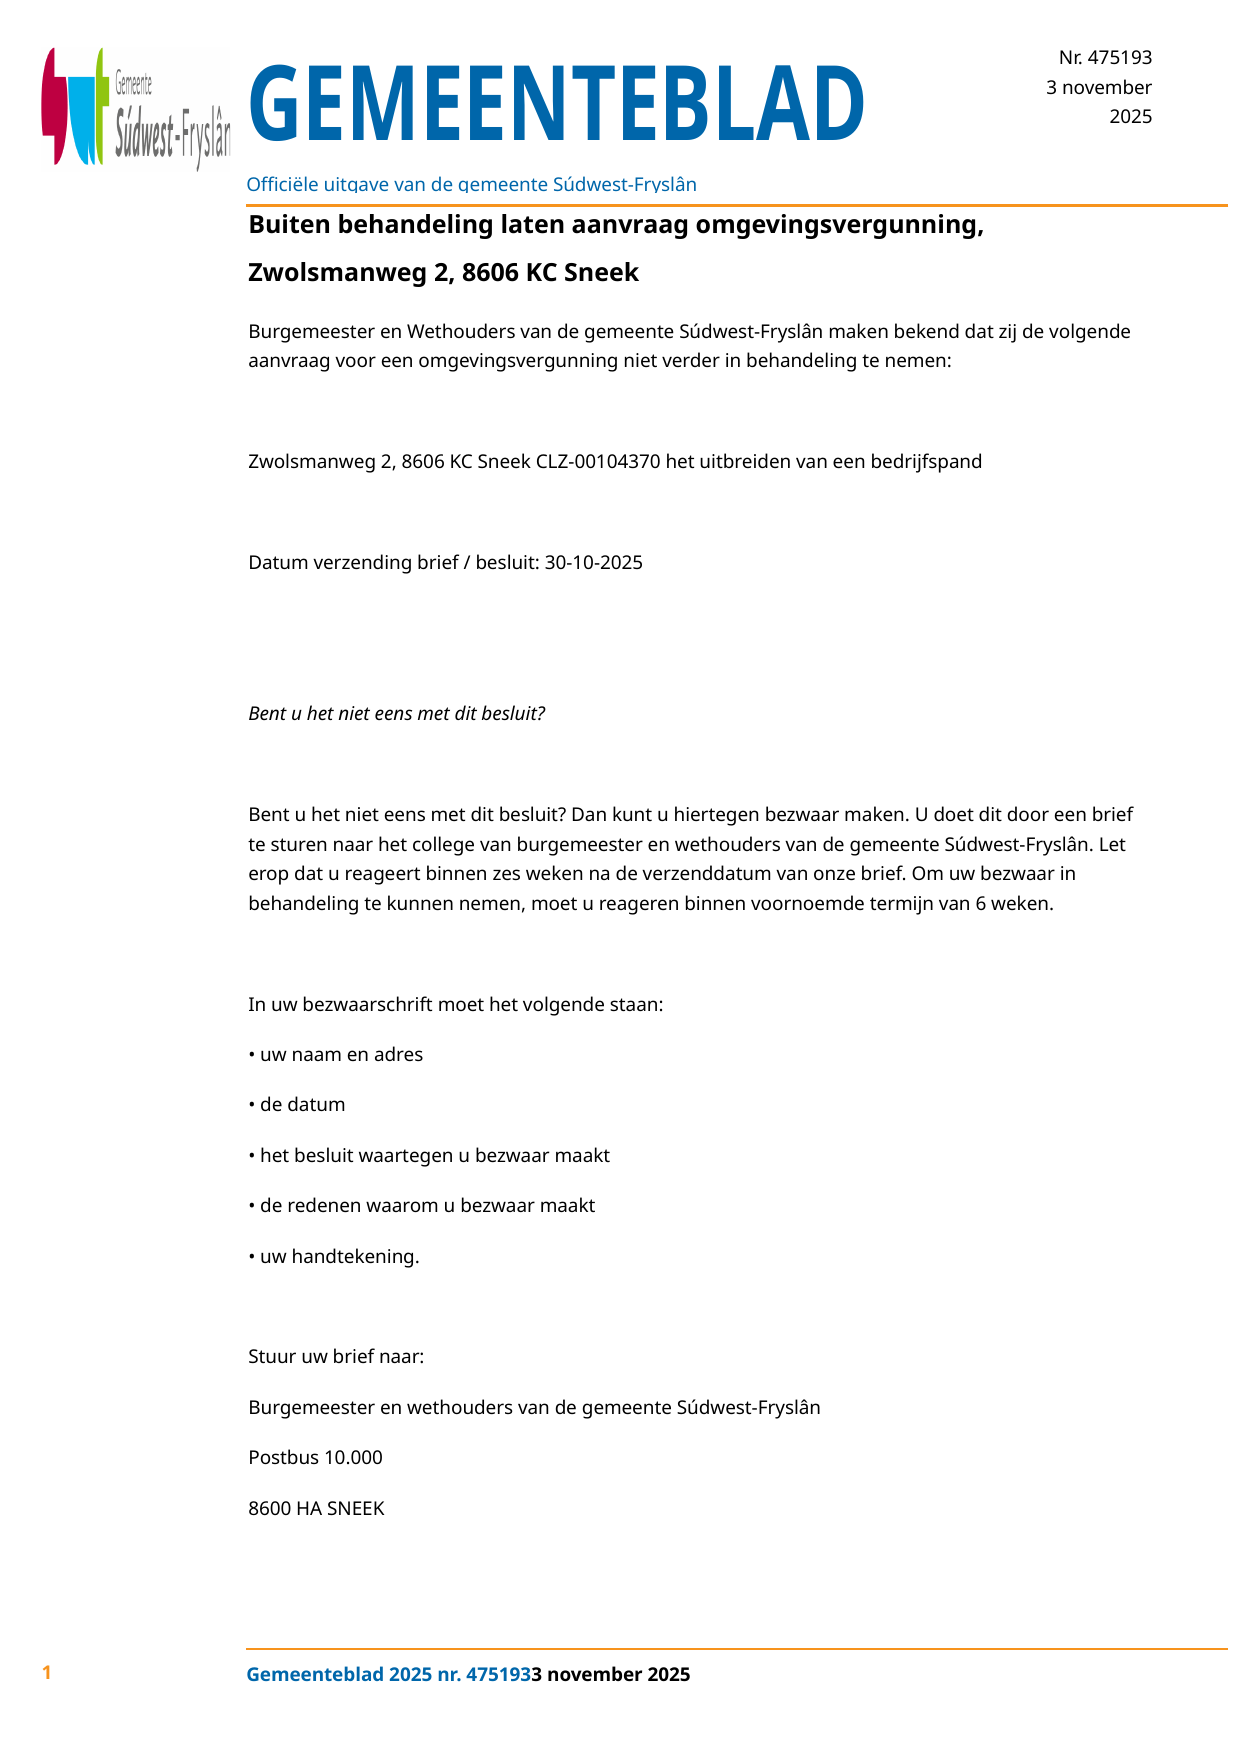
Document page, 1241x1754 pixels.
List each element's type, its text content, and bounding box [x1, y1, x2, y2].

picture [41, 47, 231, 172]
text In uw bezwaarschrift moet het volgende staan: [248, 991, 1152, 1017]
text • de redenen waarom u bezwaar maakt [248, 1192, 1152, 1218]
text 8600 HA SNEEK [248, 1495, 1152, 1521]
text Stuur uw brief naar: [248, 1344, 1152, 1369]
text Burgemeester en wethouders van de gemeente Súdwest-Fryslân [248, 1394, 1152, 1420]
text Burgemeester en Wethouders van de gemeente Súdwest-Fryslân maken bekend dat zij de volgende aanvraag voor een omgevingsvergunning niet verder in behandeling te nemen: [248, 318, 1152, 373]
text Datum verzending brief / besluit: 30-10-2025 [248, 549, 1152, 575]
text Bent u het niet eens met dit besluit? Dan kunt u hiertegen bezwaar maken. U doet dit door een brief te sturen naar het college van burgemeester en wethouders van de gemeente Súdwest-Fryslân. Let erop dat u reageert binnen zes weken na de verzenddatum van onze brief. Om uw bezwaar in behandeling te kunnen nemen, moet u reageren binnen voornoemde termijn van 6 weken. [248, 801, 1152, 916]
text Buiten behandeling laten aanvraag omgevingsvergunning, Zwolsmanweg 2, 8606 KC Sneek [248, 207, 1152, 288]
text Bent u het niet eens met dit besluit? [248, 700, 1152, 726]
text Postbus 10.000 [248, 1444, 1152, 1470]
text • de datum [248, 1092, 1152, 1117]
text Zwolsmanweg 2, 8606 KC Sneek CLZ-00104370 het uitbreiden van een bedrijfspand [248, 448, 1152, 474]
text • het besluit waartegen u bezwaar maakt [248, 1142, 1152, 1168]
text • uw naam en adres [248, 1041, 1152, 1067]
text • uw handtekening. [248, 1243, 1152, 1269]
